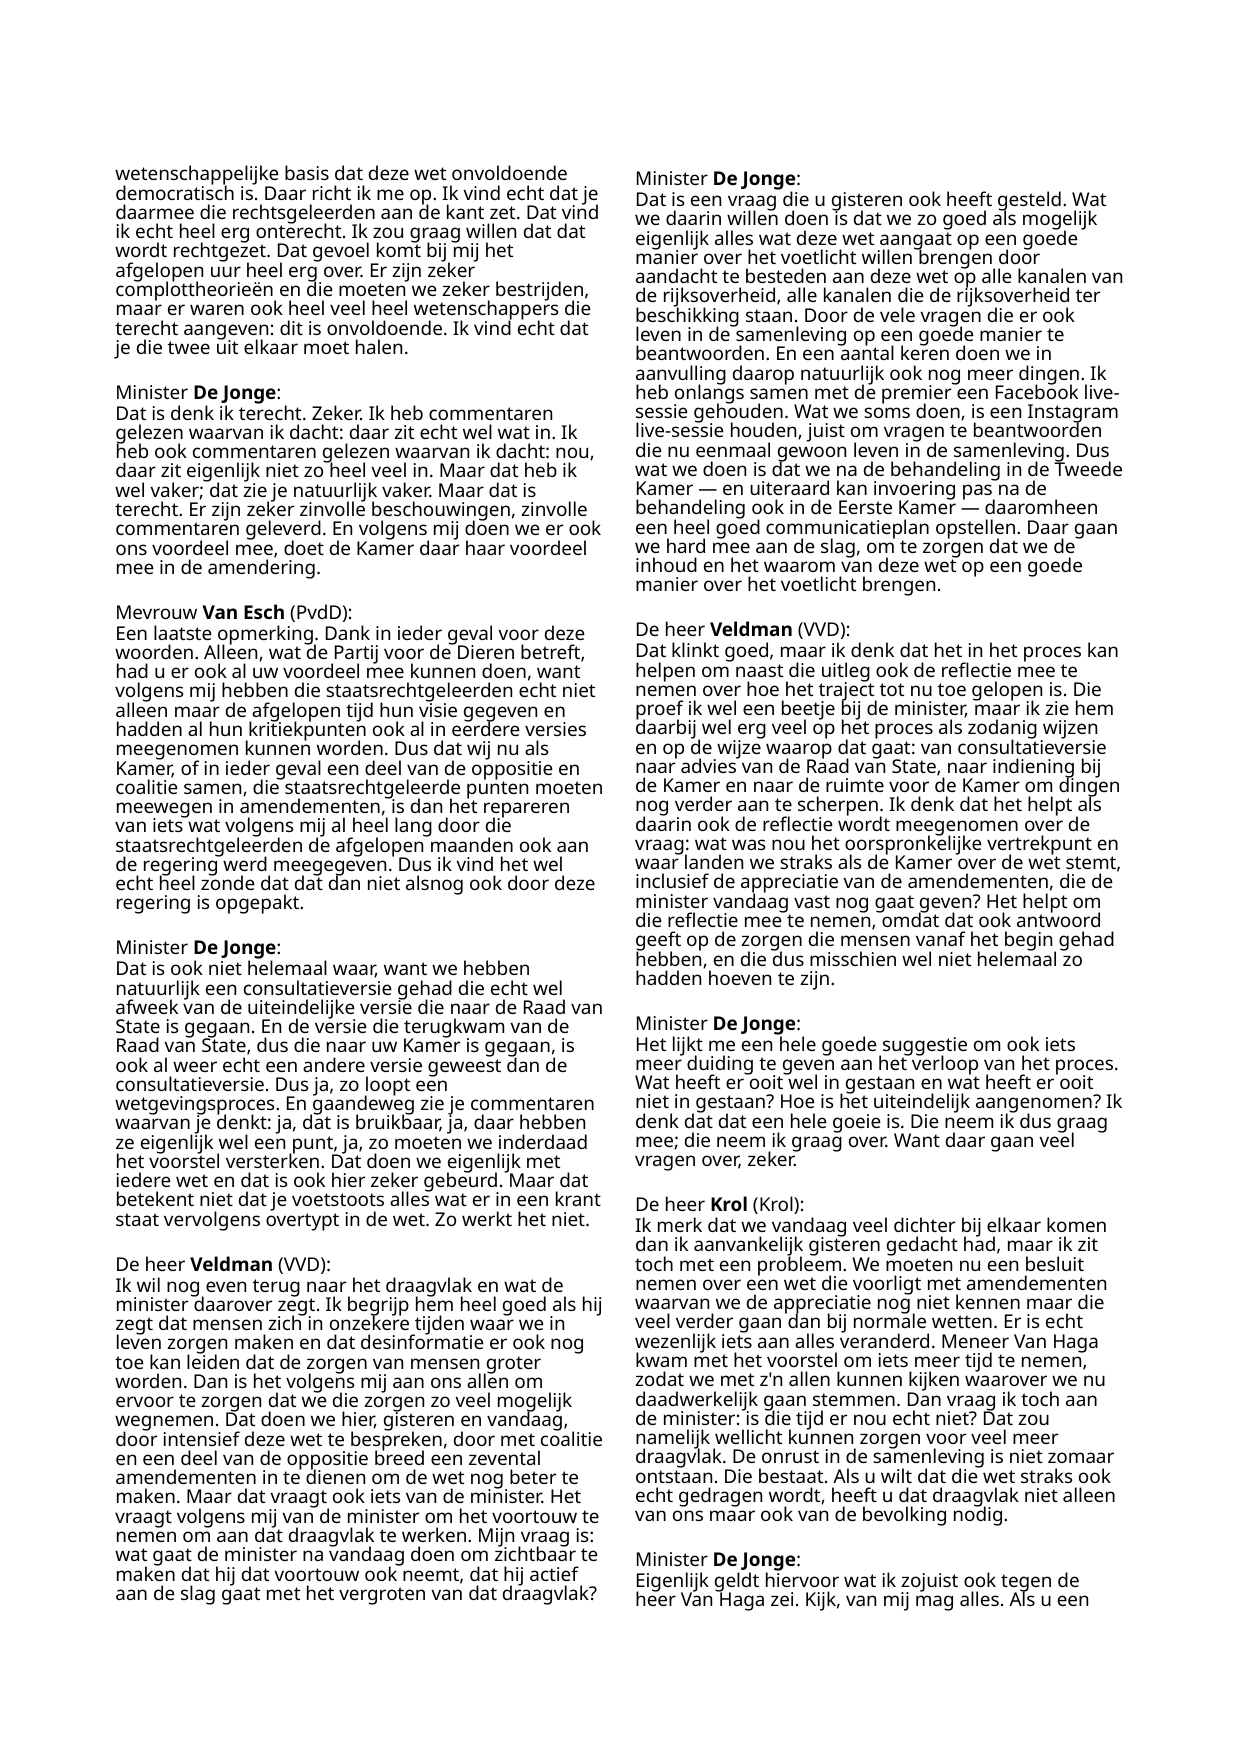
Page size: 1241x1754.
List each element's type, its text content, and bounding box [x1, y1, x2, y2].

text Minister De Jonge: [115, 379, 605, 404]
text Dat is denk ik terecht. Zeker. Ik heb commentaren gelezen waarvan ik dacht: daar zit echt wel wat in. Ik heb ook commentaren gelezen waarvan ik dacht: nou, daar zit eigenlijk niet zo heel veel in. Maar dat heb ik wel vaker; dat zie je natuurlijk vaker. Maar dat is terecht. Er zijn zeker zinvolle beschouwingen, zinvolle commentaren geleverd. En volgens mij doen we er ook ons voordeel mee, doet de Kamer daar haar voordeel mee in de amendering. [115, 404, 605, 578]
text De heer Veldman (VVD): [115, 1251, 605, 1277]
text Minister De Jonge: [115, 934, 605, 960]
text wetenschappelijke basis dat deze wet onvoldoende democratisch is. Daar richt ik me op. Ik vind echt dat je daarmee die rechtsgeleerden aan de kant zet. Dat vind ik echt heel erg onterecht. Ik zou graag willen dat dat wordt rechtgezet. Dat gevoel komt bij mij het afgelopen uur heel erg over. Er zijn zeker complottheorieën en die moeten we zeker bestrijden, maar er waren ook heel veel heel wetenschappers die terecht aangeven: dit is onvoldoende. Ik vind echt dat je die twee uit elkaar moet halen. [115, 165, 605, 358]
text Dat is ook niet helemaal waar, want we hebben natuurlijk een consultatieversie gehad die echt wel afweek van de uiteindelijke versie die naar de Raad van State is gegaan. En de versie die terugkwam van de Raad van State, dus die naar uw Kamer is gegaan, is ook al weer echt een andere versie geweest dan de consultatieversie. Dus ja, zo loopt een wetgevingsproces. En gaandeweg zie je commentaren waarvan je denkt: ja, dat is bruikbaar, ja, daar hebben ze eigenlijk wel een punt, ja, zo moeten we inderdaad het voorstel versterken. Dat doen we eigenlijk met iedere wet en dat is ook hier zeker gebeurd. Maar dat betekent niet dat je voetstoots alles wat er in een krant staat vervolgens overtypt in de wet. Zo werkt het niet. [115, 960, 605, 1230]
text Dat klinkt goed, maar ik denk dat het in het proces kan helpen om naast die uitleg ook de reflectie mee te nemen over hoe het traject tot nu toe gelopen is. Die proef ik wel een beetje bij de minister, maar ik zie hem daarbij wel erg veel op het proces als zodanig wijzen en op de wijze waarop dat gaat: van consultatieversie naar advies van de Raad van State, naar indiening bij de Kamer en naar de ruimte voor de Kamer om dingen nog verder aan te scherpen. Ik denk dat het helpt als daarin ook de reflectie wordt meegenomen over de vraag: wat was nou het oorspronkelijke vertrekpunt en waar landen we straks als de Kamer over de wet stemt, inclusief de appreciatie van de amendementen, die de minister vandaag vast nog gaat geven? Het helpt om die reflectie mee te nemen, omdat dat ook antwoord geeft op de zorgen die mensen vanaf het begin gehad hebben, en die dus misschien wel niet helemaal zo hadden hoeven te zijn. [635, 642, 1125, 989]
text Dat is een vraag die u gisteren ook heeft gesteld. Wat we daarin willen doen is dat we zo goed als mogelijk eigenlijk alles wat deze wet aangaat op een goede manier over het voetlicht willen brengen door aandacht te besteden aan deze wet op alle kanalen van de rijksoverheid, alle kanalen die de rijksoverheid ter beschikking staan. Door de vele vragen die er ook leven in de samenleving op een goede manier te beantwoorden. En een aantal keren doen we in aanvulling daarop natuurlijk ook nog meer dingen. Ik heb onlangs samen met de premier een Facebook live-sessie gehouden. Wat we soms doen, is een Instagram live-sessie houden, juist om vragen te beantwoorden die nu eenmaal gewoon leven in de samenleving. Dus wat we doen is dat we na de behandeling in de Tweede Kamer — en uiteraard kan invoering pas na de behandeling ook in de Eerste Kamer — daaromheen een heel goed communicatieplan opstellen. Daar gaan we hard mee aan de slag, om te zorgen dat we de inhoud en het waarom van deze wet op een goede manier over het voetlicht brengen. [635, 191, 1125, 596]
text Minister De Jonge: [635, 165, 1125, 191]
text De heer Veldman (VVD): [635, 617, 1125, 642]
text Mevrouw Van Esch (PvdD): [115, 599, 605, 624]
text Minister De Jonge: [635, 1010, 1125, 1036]
text Minister De Jonge: [635, 1546, 1125, 1572]
text Ik merk dat we vandaag veel dichter bij elkaar komen dan ik aanvankelijk gisteren gedacht had, maar ik zit toch met een probleem. We moeten nu een besluit nemen over een wet die voorligt met amendementen waarvan we de appreciatie nog niet kennen maar die veel verder gaan dan bij normale wetten. Er is echt wezenlijk iets aan alles veranderd. Meneer Van Haga kwam met het voorstel om iets meer tijd te nemen, zodat we met z'n allen kunnen kijken waarover we nu daadwerkelijk gaan stemmen. Dan vraag ik toch aan de minister: is die tijd er nou echt niet? Dat zou namelijk wellicht kunnen zorgen voor veel meer draagvlak. De onrust in de samenleving is niet zomaar ontstaan. Die bestaat. Als u wilt dat die wet straks ook echt gedragen wordt, heeft u dat draagvlak niet alleen van ons maar ook van de bevolking nodig. [635, 1217, 1125, 1526]
text Eigenlijk geldt hiervoor wat ik zojuist ook tegen de heer Van Haga zei. Kijk, van mij mag alles. Als u een [635, 1572, 1125, 1611]
text Ik wil nog even terug naar het draagvlak en wat de minister daarover zegt. Ik begrijp hem heel goed als hij zegt dat mensen zich in onzekere tijden waar we in leven zorgen maken en dat desinformatie er ook nog toe kan leiden dat de zorgen van mensen groter worden. Dan is het volgens mij aan ons allen om ervoor te zorgen dat we die zorgen zo veel mogelijk wegnemen. Dat doen we hier, gisteren en vandaag, door intensief deze wet te bespreken, door met coalitie en een deel van de oppositie breed een zevental amendementen in te dienen om de wet nog beter te maken. Maar dat vraagt ook iets van de minister. Het vraagt volgens mij van de minister om het voortouw te nemen om aan dat draagvlak te werken. Mijn vraag is: wat gaat de minister na vandaag doen om zichtbaar te maken dat hij dat voortouw ook neemt, dat hij actief aan de slag gaat met het vergroten van dat draagvlak? [115, 1277, 605, 1604]
text De heer Krol (Krol): [635, 1191, 1125, 1217]
text Het lijkt me een hele goede suggestie om ook iets meer duiding te geven aan het verloop van het proces. Wat heeft er ooit wel in gestaan en wat heeft er ooit niet in gestaan? Hoe is het uiteindelijk aangenomen? Ik denk dat dat een hele goeie is. Die neem ik dus graag mee; die neem ik graag over. Want daar gaan veel vragen over, zeker. [635, 1036, 1125, 1171]
text Een laatste opmerking. Dank in ieder geval voor deze woorden. Alleen, wat de Partij voor de Dieren betreft, had u er ook al uw voordeel mee kunnen doen, want volgens mij hebben die staatsrechtgeleerden echt niet alleen maar de afgelopen tijd hun visie gegeven en hadden al hun kritiekpunten ook al in eerdere versies meegenomen kunnen worden. Dus dat wij nu als Kamer, of in ieder geval een deel van de oppositie en coalitie samen, die staatsrechtgeleerde punten moeten meewegen in amendementen, is dan het repareren van iets wat volgens mij al heel lang door die staatsrechtgeleerden de afgelopen maanden ook aan de regering werd meegegeven. Dus ik vind het wel echt heel zonde dat dat dan niet alsnog ook door deze regering is opgepakt. [115, 624, 605, 914]
